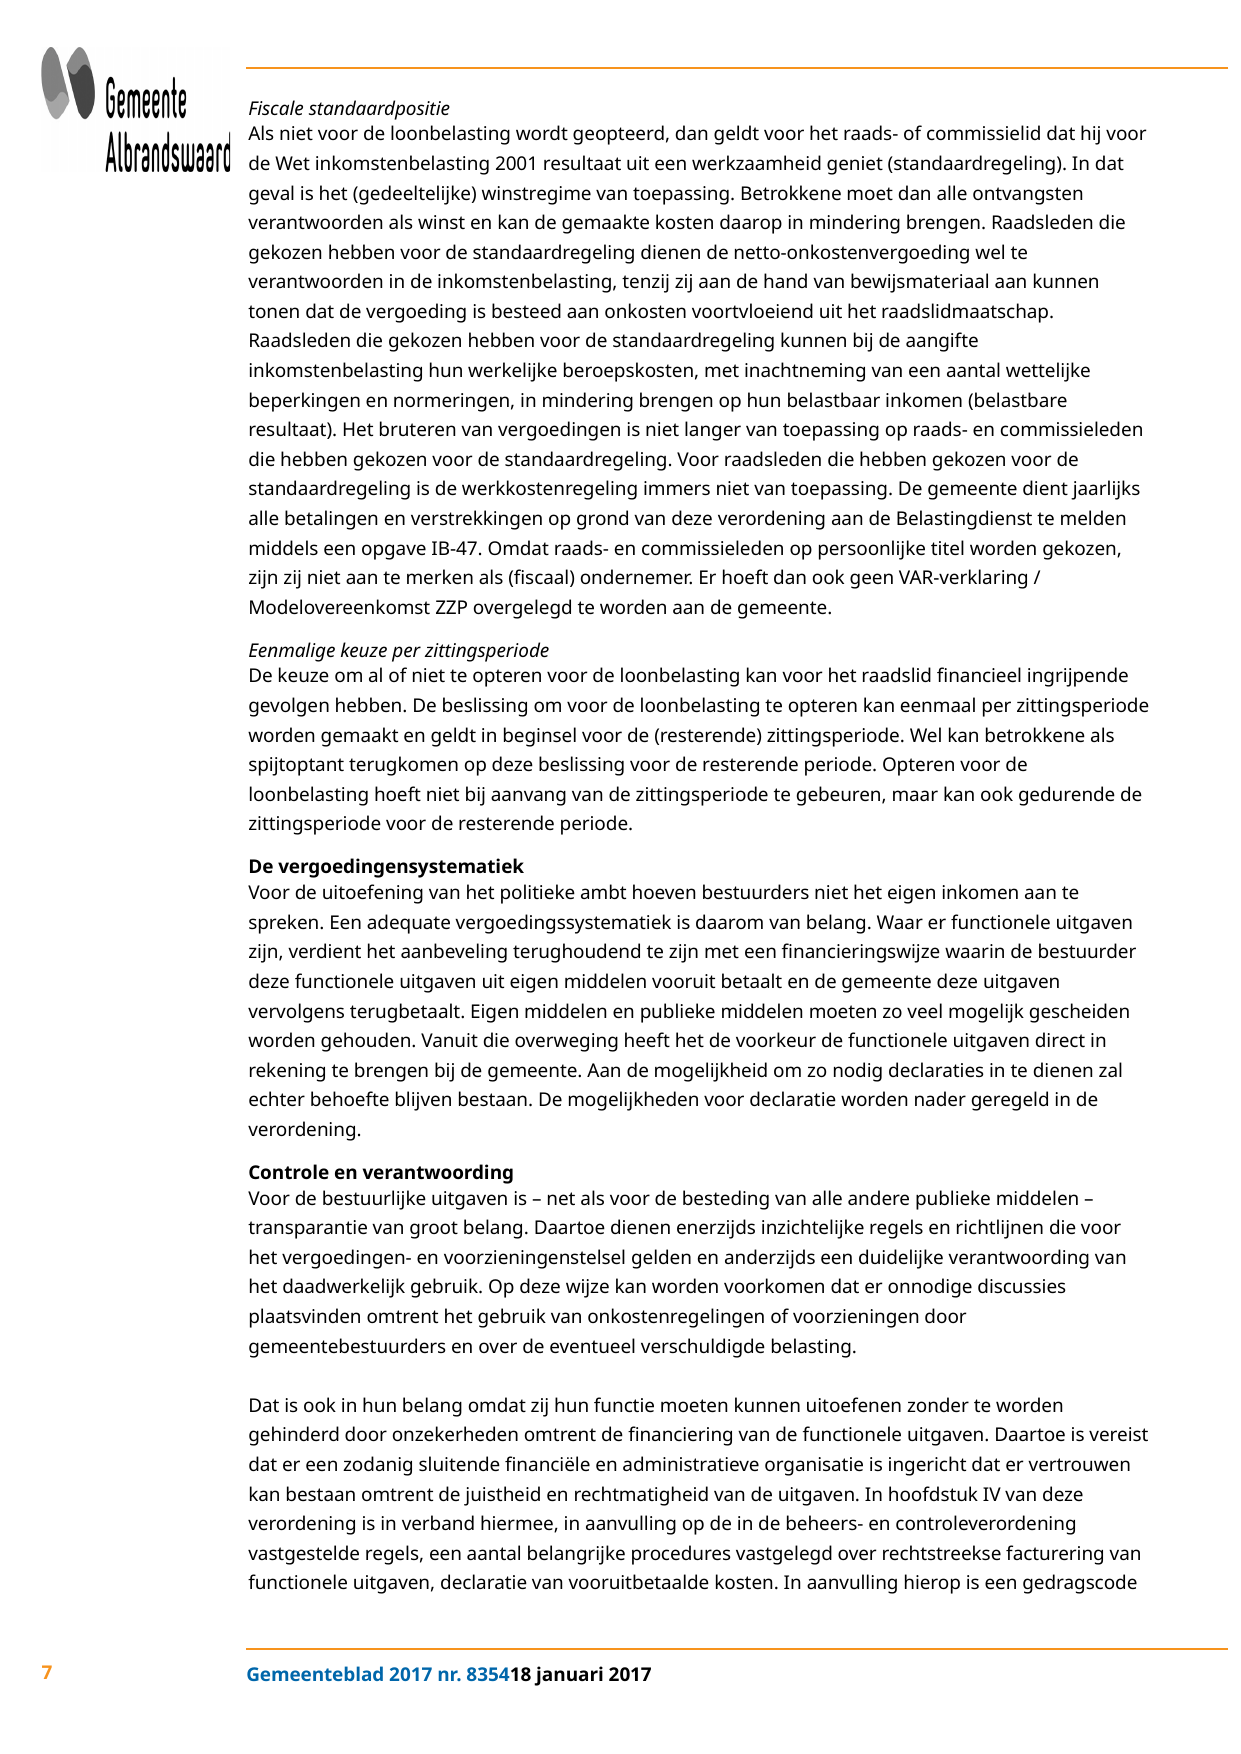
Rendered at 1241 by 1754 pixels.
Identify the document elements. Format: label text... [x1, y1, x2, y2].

text De keuze om al of niet te opteren voor de loonbelasting kan voor het raadslid financieel ingrijpende gevolgen hebben. De beslissing om voor de loonbelasting te opteren kan eenmaal per zittingsperiode worden gemaakt en geldt in beginsel voor de (resterende) zittingsperiode. Wel kan betrokkene als spijtoptant terugkomen op deze beslissing voor de resterende periode. Opteren voor de loonbelasting hoeft niet bij aanvang van de zittingsperiode te gebeuren, maar kan ook gedurende de zittingsperiode voor de resterende periode. [248, 663, 1152, 836]
text Als niet voor de loonbelasting wordt geopteerd, dan geldt voor het raads- of commissielid dat hij voor de Wet inkomstenbelasting 2001 resultaat uit een werkzaamheid geniet (standaardregeling). In dat geval is het (gedeeltelijke) winstregime van toepassing. Betrokkene moet dan alle ontvangsten verantwoorden als winst en kan de gemaakte kosten daarop in mindering brengen. Raadsleden die gekozen hebben voor de standaardregeling dienen de netto-onkostenvergoeding wel te verantwoorden in de inkomstenbelasting, tenzij zij aan de hand van bewijsmateriaal aan kunnen tonen dat de vergoeding is besteed aan onkosten voortvloeiend uit het raadslidmaatschap. Raadsleden die gekozen hebben voor de standaardregeling kunnen bij de aangifte inkomstenbelasting hun werkelijke beroepskosten, met inachtneming van een aantal wettelijke beperkingen en normeringen, in mindering brengen op hun belastbaar inkomen (belastbare resultaat). Het bruteren van vergoedingen is niet langer van toepassing op raads- en commissieleden die hebben gekozen voor de standaardregeling. Voor raadsleden die hebben gekozen voor de standaardregeling is de werkkostenregeling immers niet van toepassing. De gemeente dient jaarlijks alle betalingen en verstrekkingen op grond van deze verordening aan de Belastingdienst te melden middels een opgave IB-47. Omdat raads- en commissieleden op persoonlijke titel worden gekozen, zijn zij niet aan te merken als (fiscaal) ondernemer. Er hoeft dan ook geen VAR-verklaring / Modelovereenkomst ZZP overgelegd te worden aan de gemeente. [248, 121, 1152, 619]
picture [41, 47, 231, 172]
text Dat is ook in hun belang omdat zij hun functie moeten kunnen uitoefenen zonder te worden gehinderd door onzekerheden omtrent de financiering van de functionele uitgaven. Daartoe is vereist dat er een zodanig sluitende financiële en administratieve organisatie is ingericht dat er vertrouwen kan bestaan omtrent de juistheid en rechtmatigheid van de uitgaven. In hoofdstuk IV van deze verordening is in verband hiermee, in aanvulling op de in de beheers- en controleverordening vastgestelde regels, een aantal belangrijke procedures vastgelegd over rechtstreekse facturering van functionele uitgaven, declaratie van vooruitbetaalde kosten. In aanvulling hierop is een gedragscode [248, 1392, 1152, 1595]
text Voor de uitoefening van het politieke ambt hoeven bestuurders niet het eigen inkomen aan te spreken. Een adequate vergoedingssystematiek is daarom van belang. Waar er functionele uitgaven zijn, verdient het aanbeveling terughoudend te zijn met een financieringswijze waarin de bestuurder deze functionele uitgaven uit eigen middelen vooruit betaalt en de gemeente deze uitgaven vervolgens terugbetaalt. Eigen middelen en publieke middelen moeten zo veel mogelijk gescheiden worden gehouden. Vanuit die overweging heeft het de voorkeur de functionele uitgaven direct in rekening te brengen bij de gemeente. Aan de mogelijkheid om zo nodig declaraties in te dienen zal echter behoefte blijven bestaan. De mogelijkheden voor declaratie worden nader geregeld in de verordening. [248, 879, 1152, 1142]
text Fiscale standaardpositie [248, 95, 1152, 121]
text Controle en verantwoording [248, 1159, 1152, 1185]
text Eenmalige keuze per zittingsperiode [248, 637, 1152, 663]
text De vergoedingensystematiek [248, 854, 1152, 879]
text Voor de bestuurlijke uitgaven is – net als voor de besteding van alle andere publieke middelen – transparantie van groot belang. Daartoe dienen enerzijds inzichtelijke regels en richtlijnen die voor het vergoedingen- en voorzieningenstelsel gelden en anderzijds een duidelijke verantwoording van het daadwerkelijk gebruik. Op deze wijze kan worden voorkomen dat er onnodige discussies plaatsvinden omtrent het gebruik van onkostenregelingen of voorzieningen door gemeentebestuurders en over de eventueel verschuldigde belasting. [248, 1185, 1152, 1359]
